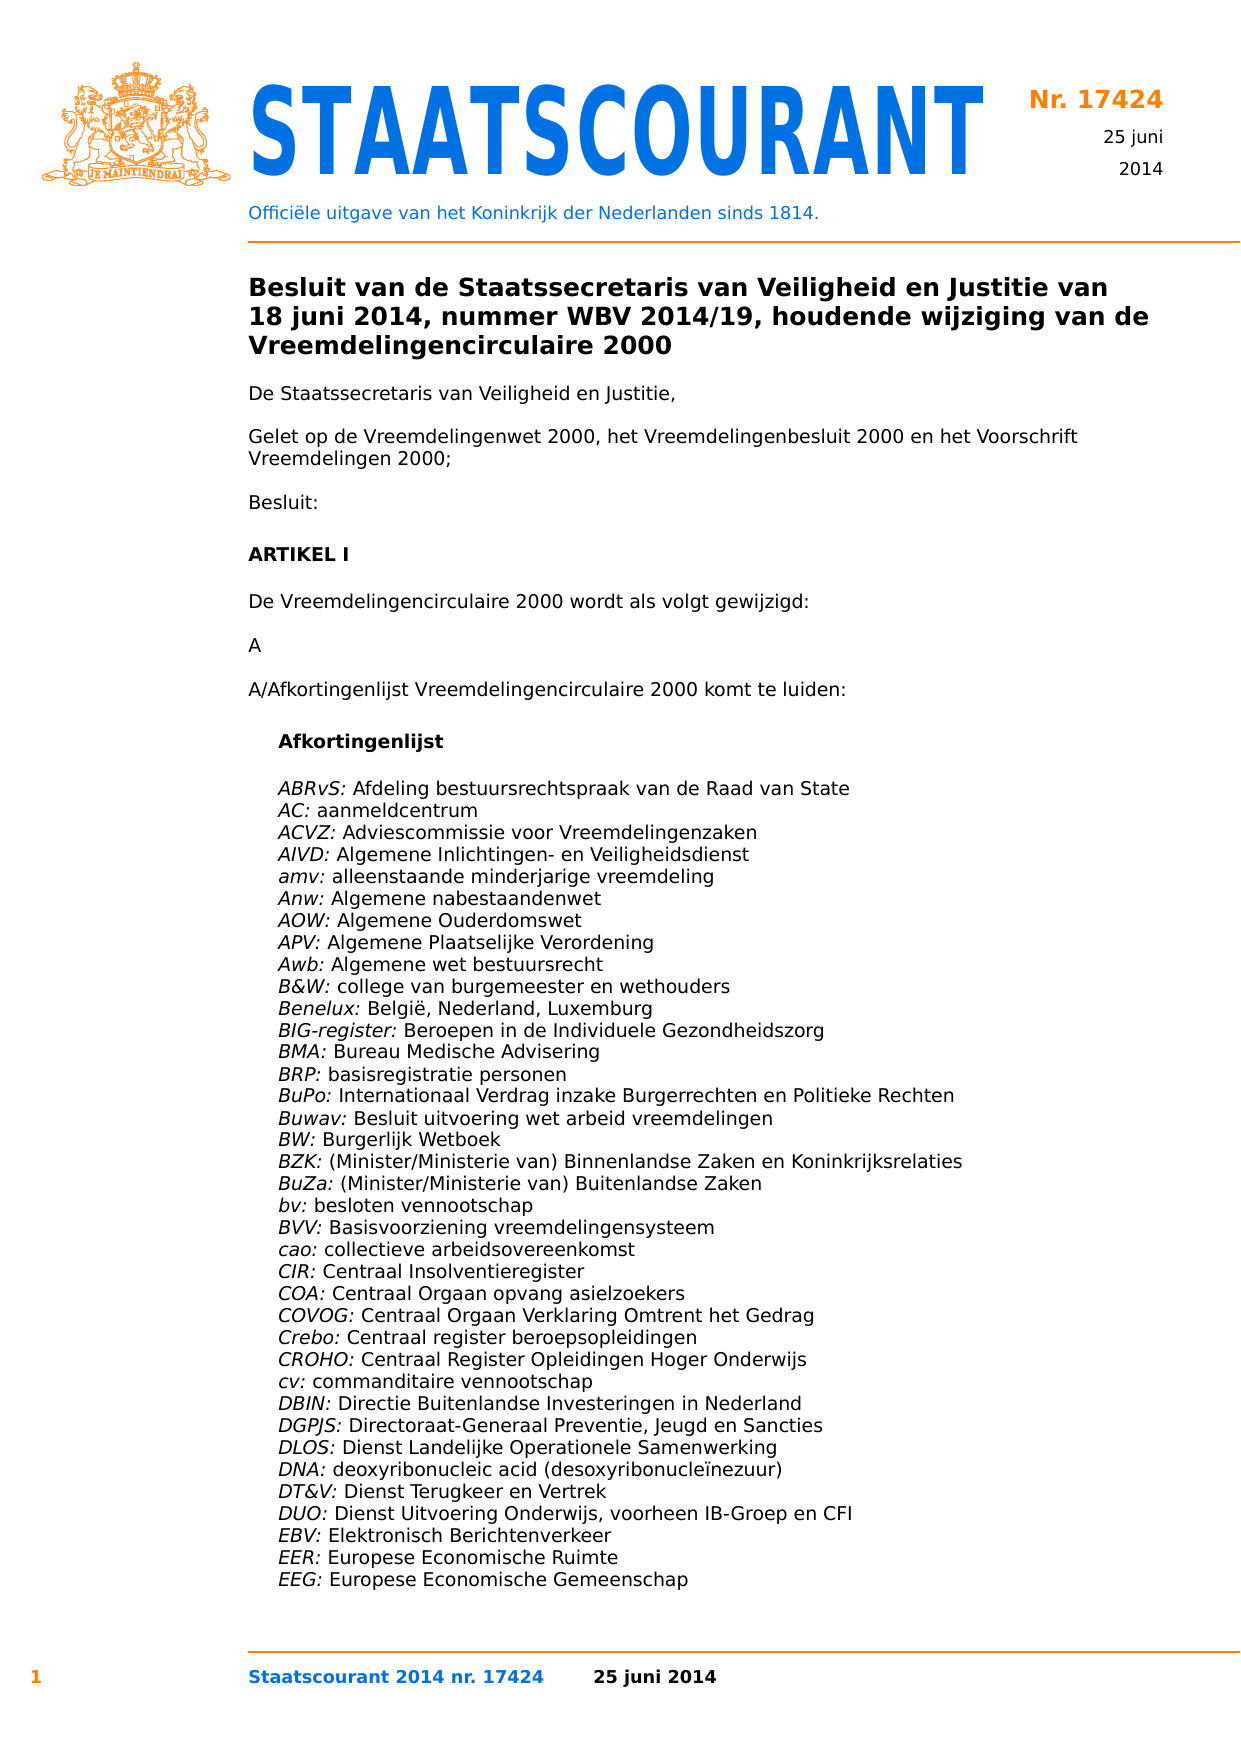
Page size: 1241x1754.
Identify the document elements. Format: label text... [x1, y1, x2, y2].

text COVOG: Centraal Orgaan Verklaring Omtrent het Gedrag [278, 1305, 1163, 1327]
text Gelet op de Vreemdelingenwet 2000, het Vreemdelingenbesluit 2000 en het Voorschrift Vreemdelingen 2000; [248, 426, 1163, 470]
text B&W: college van burgemeester en wethouders [278, 976, 1163, 997]
text A/Afkortingenlijst Vreemdelingencirculaire 2000 komt te luiden: [248, 679, 1163, 701]
text DUO: Dienst Uitvoering Onderwijs, voorheen IB-Groep en CFI [278, 1503, 1163, 1525]
text CROHO: Centraal Register Opleidingen Hoger Onderwijs [278, 1349, 1163, 1371]
table_header STAATSCOURANT [248, 62, 998, 203]
text CIR: Centraal Insolventieregister [278, 1261, 1163, 1283]
text EBV: Elektronisch Berichtenverkeer [278, 1525, 1163, 1547]
text bv: besloten vennootschap [278, 1195, 1163, 1217]
text BW: Burgerlijk Wetboek [278, 1129, 1163, 1151]
table_cell 2014 [998, 153, 1240, 203]
table_header [25, 62, 248, 241]
subtitle Afkortingenlijst [278, 731, 1163, 753]
text cv: commanditaire vennootschap [278, 1371, 1163, 1393]
text BRP: basisregistratie personen [278, 1063, 1163, 1085]
text cao: collectieve arbeidsovereenkomst [278, 1239, 1163, 1261]
text Anw: Algemene nabestaandenwet [278, 888, 1163, 909]
text BVV: Basisvoorziening vreemdelingensysteem [278, 1217, 1163, 1239]
text Buwav: Besluit uitvoering wet arbeid vreemdelingen [278, 1107, 1163, 1129]
text De Staatssecretaris van Veiligheid en Justitie, [248, 382, 1163, 404]
text DGPJS: Directoraat-Generaal Preventie, Jeugd en Sancties [278, 1415, 1163, 1437]
text EEG: Europese Economische Gemeenschap [278, 1569, 1163, 1591]
table_cell 25 juni [998, 121, 1240, 153]
text ACVZ: Adviescommissie voor Vreemdelingenzaken [278, 822, 1163, 844]
text APV: Algemene Plaatselijke Verordening [278, 932, 1163, 953]
text BuZa: (Minister/Ministerie van) Buitenlandse Zaken [278, 1173, 1163, 1195]
subtitle Besluit van de Staatssecretaris van Veiligheid en Justitie van 18 juni 2014, nummer WBV 2014/19, houdende wijziging van de Vreemdelingencirculaire 2000 [248, 273, 1163, 361]
text ABRvS: Afdeling bestuursrechtspraak van de Raad van State [278, 778, 1163, 800]
text Benelux: België, Nederland, Luxemburg [278, 997, 1163, 1019]
text AC: aanmeldcentrum [278, 800, 1163, 822]
text AIVD: Algemene Inlichtingen- en Veiligheidsdienst [278, 844, 1163, 866]
text DNA: deoxyribonucleic acid (desoxyribonucleïnezuur) [278, 1459, 1163, 1481]
text A [248, 635, 1163, 657]
subtitle ARTIKEL I [248, 544, 1163, 566]
text Awb: Algemene wet bestuursrecht [278, 953, 1163, 976]
text BZK: (Minister/Ministerie van) Binnenlandse Zaken en Koninkrijksrelaties [278, 1151, 1163, 1173]
text DT&V: Dienst Terugkeer en Vertrek [278, 1481, 1163, 1503]
text DBIN: Directie Buitenlandse Investeringen in Nederland [278, 1393, 1163, 1415]
text BIG-register: Beroepen in de Individuele Gezondheidszorg [278, 1019, 1163, 1041]
table_header Nr. 17424 [998, 62, 1240, 121]
picture [41, 62, 231, 186]
text EER: Europese Economische Ruimte [278, 1547, 1163, 1569]
text AOW: Algemene Ouderdomswet [278, 909, 1163, 932]
text amv: alleenstaande minderjarige vreemdeling [278, 866, 1163, 888]
text COA: Centraal Orgaan opvang asielzoekers [278, 1283, 1163, 1305]
text BMA: Bureau Medische Advisering [278, 1041, 1163, 1063]
table_cell Officiële uitgave van het Koninkrijk der Nederlanden sinds 1814. [248, 203, 1240, 241]
text BuPo: Internationaal Verdrag inzake Burgerrechten en Politieke Rechten [278, 1085, 1163, 1107]
text Crebo: Centraal register beroepsopleidingen [278, 1327, 1163, 1349]
text DLOS: Dienst Landelijke Operationele Samenwerking [278, 1437, 1163, 1459]
text De Vreemdelingencirculaire 2000 wordt als volgt gewijzigd: [248, 591, 1163, 613]
text Besluit: [248, 492, 1163, 514]
